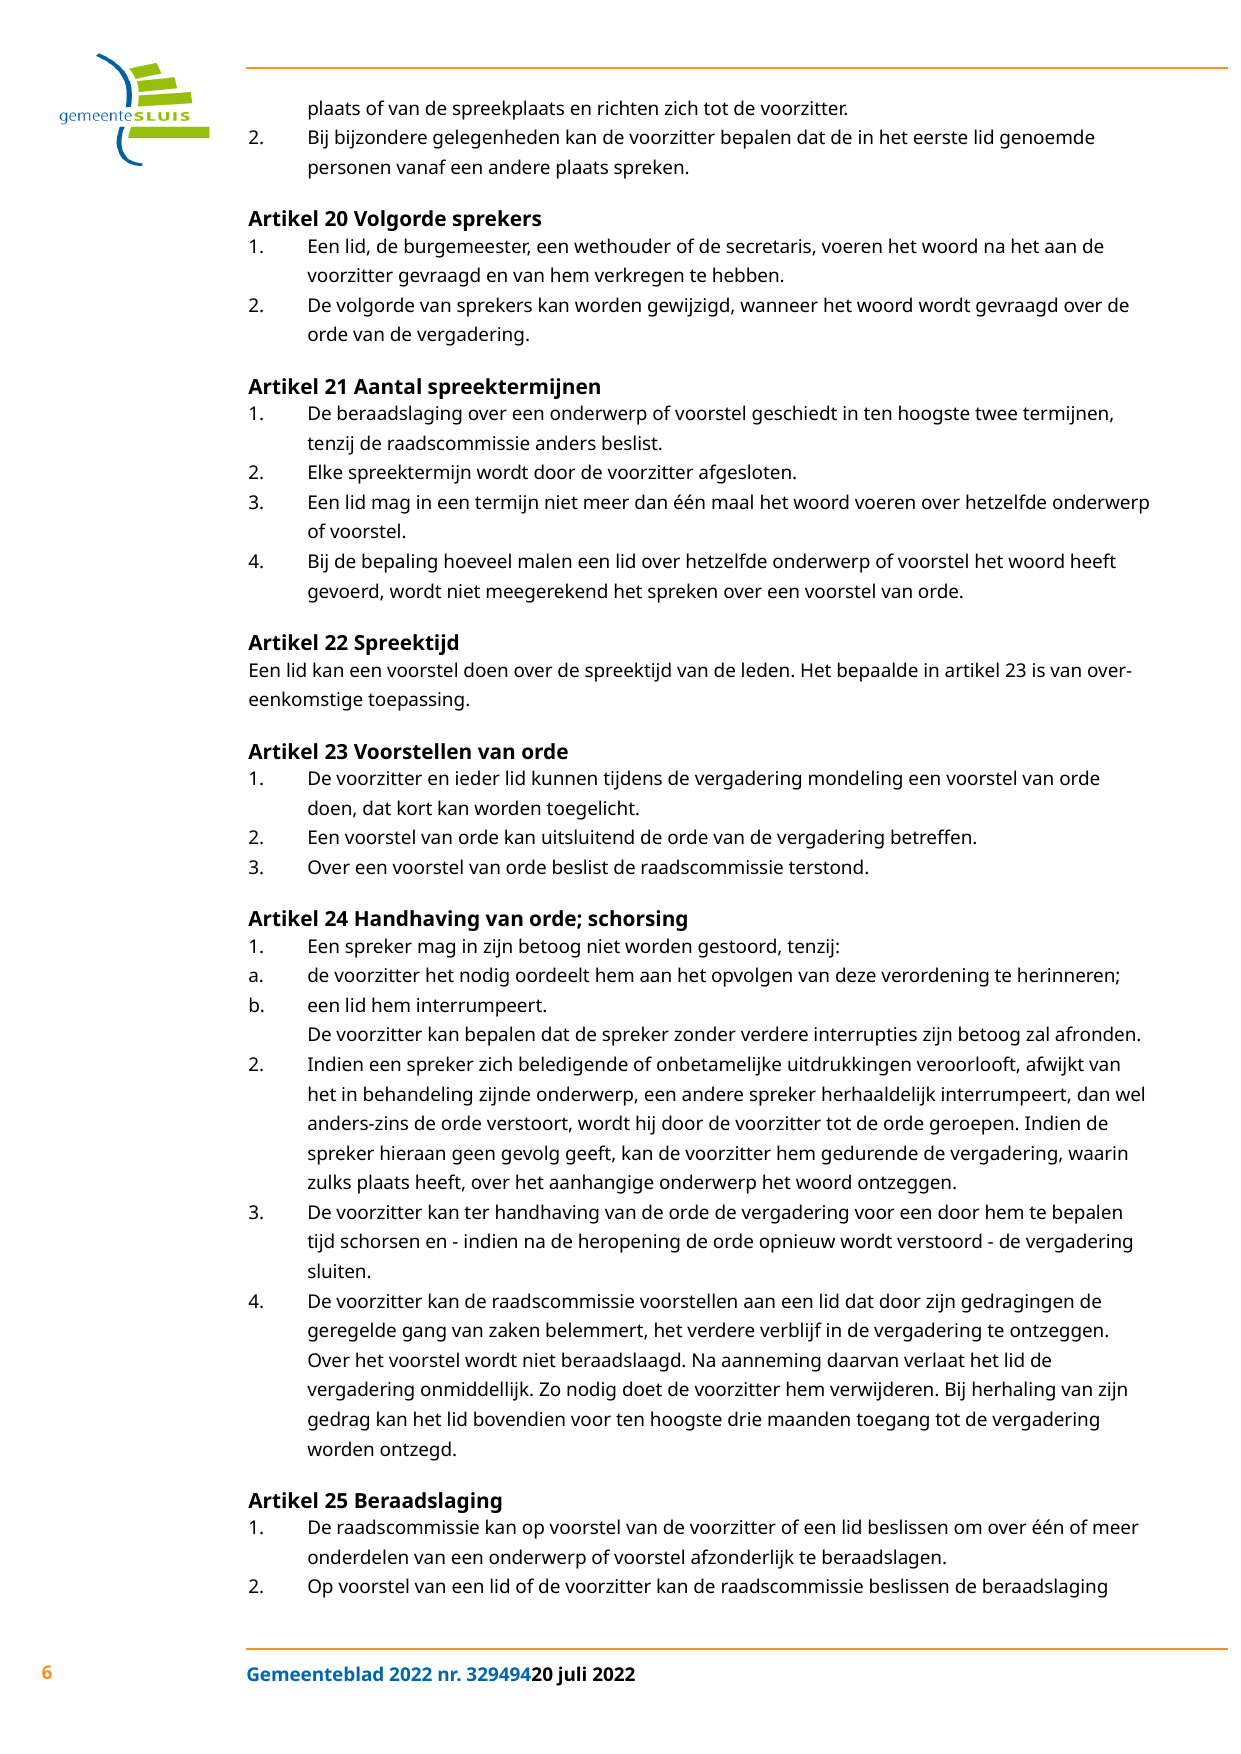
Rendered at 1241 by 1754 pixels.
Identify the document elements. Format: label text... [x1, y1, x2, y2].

list Op voorstel van een lid of de voorzitter kan de raadscommissie beslissen de beraadslaging [248, 1574, 1152, 1599]
list De voorzitter kan ter handhaving van de orde de vergadering voor een door hem te bepalen tijd schorsen en - indien na de heropening de orde opnieuw wordt verstoord - de vergadering sluiten. [248, 1199, 1152, 1284]
list Een voorstel van orde kan uitsluitend de orde van de vergadering betreffen. [248, 824, 1152, 850]
list Bij de bepaling hoeveel malen een lid over hetzelfde onderwerp of voorstel het woord heeft gevoerd, wordt niet meegerekend het spreken over een voorstel van orde. [248, 548, 1152, 604]
list Een lid mag in een termijn niet meer dan één maal het woord voeren over hetzelfde onderwerp of voorstel. [248, 489, 1152, 544]
list de voorzitter het nodig oordeelt hem aan het opvolgen van deze verordening te herinneren; [248, 962, 1152, 988]
list De voorzitter kan de raadscommissie voorstellen aan een lid dat door zijn gedragingen de geregelde gang van zaken belemmert, het verdere verblijf in de vergadering te ontzeggen. Over het voorstel wordt niet beraadslaagd. Na aanneming daarvan verlaat het lid de vergadering onmiddellijk. Zo nodig doet de voorzitter hem verwijderen. Bij herhaling van zijn gedrag kan het lid bovendien voor ten hoogste drie maanden toegang tot de vergadering worden ontzegd. [248, 1288, 1152, 1461]
text Een lid kan een voorstel doen over de spreektijd van de leden. Het bepaalde in artikel 23 is van over-eenkomstige toepassing. [248, 657, 1152, 712]
text Artikel 24 Handhaving van orde; schorsing [248, 904, 1152, 933]
list Over een voorstel van orde beslist de raadscommissie terstond. [248, 854, 1152, 880]
list De volgorde van sprekers kan worden gewijzigd, wanneer het woord wordt gevraagd over de orde van de vergadering. [248, 292, 1152, 347]
list Bij bijzondere gelegenheden kan de voorzitter bepalen dat de in het eerste lid genoemde personen vanaf een andere plaats spreken. [248, 124, 1152, 180]
list De voorzitter en ieder lid kunnen tijdens de vergadering mondeling een voorstel van orde doen, dat kort kan worden toegelicht. [248, 765, 1152, 821]
list een lid hem interrumpeert. [248, 992, 1152, 1018]
text Artikel 22 Spreektijd [248, 628, 1152, 657]
list Een lid, de burgemeester, een wethouder of de secretaris, voeren het woord na het aan de voorzitter gevraagd en van hem verkregen te hebben. [248, 233, 1152, 288]
list Elke spreektermijn wordt door de voorzitter afgesloten. [248, 459, 1152, 485]
text Artikel 23 Voorstellen van orde [248, 737, 1152, 765]
text Artikel 20 Volgorde sprekers [248, 204, 1152, 233]
text Artikel 25 Beraadslaging [248, 1486, 1152, 1514]
picture [41, 47, 231, 172]
list Indien een spreker zich beledigende of onbetamelijke uitdrukkingen veroorlooft, afwijkt van het in behandeling zijnde onderwerp, een andere spreker herhaaldelijk interrumpeert, dan wel anders-zins de orde verstoort, wordt hij door de voorzitter tot de orde geroepen. Indien de spreker hieraan geen gevolg geeft, kan de voorzitter hem gedurende de vergadering, waarin zulks plaats heeft, over het aanhangige onderwerp het woord ontzeggen. [248, 1051, 1152, 1195]
list De raadscommissie kan op voorstel van de voorzitter of een lid beslissen om over één of meer onderdelen van een onderwerp of voorstel afzonderlijk te beraadslagen. [248, 1514, 1152, 1570]
list De voorzitter kan bepalen dat de spreker zonder verdere interrupties zijn betoog zal afronden. [248, 1022, 1152, 1047]
list Een spreker mag in zijn betoog niet worden gestoord, tenzij: [248, 933, 1152, 958]
list plaats of van de spreekplaats en richten zich tot de voorzitter. [248, 95, 1152, 121]
list De beraadslaging over een onderwerp of voorstel geschiedt in ten hoogste twee termijnen, tenzij de raadscommissie anders beslist. [248, 400, 1152, 456]
text Artikel 21 Aantal spreektermijnen [248, 372, 1152, 400]
